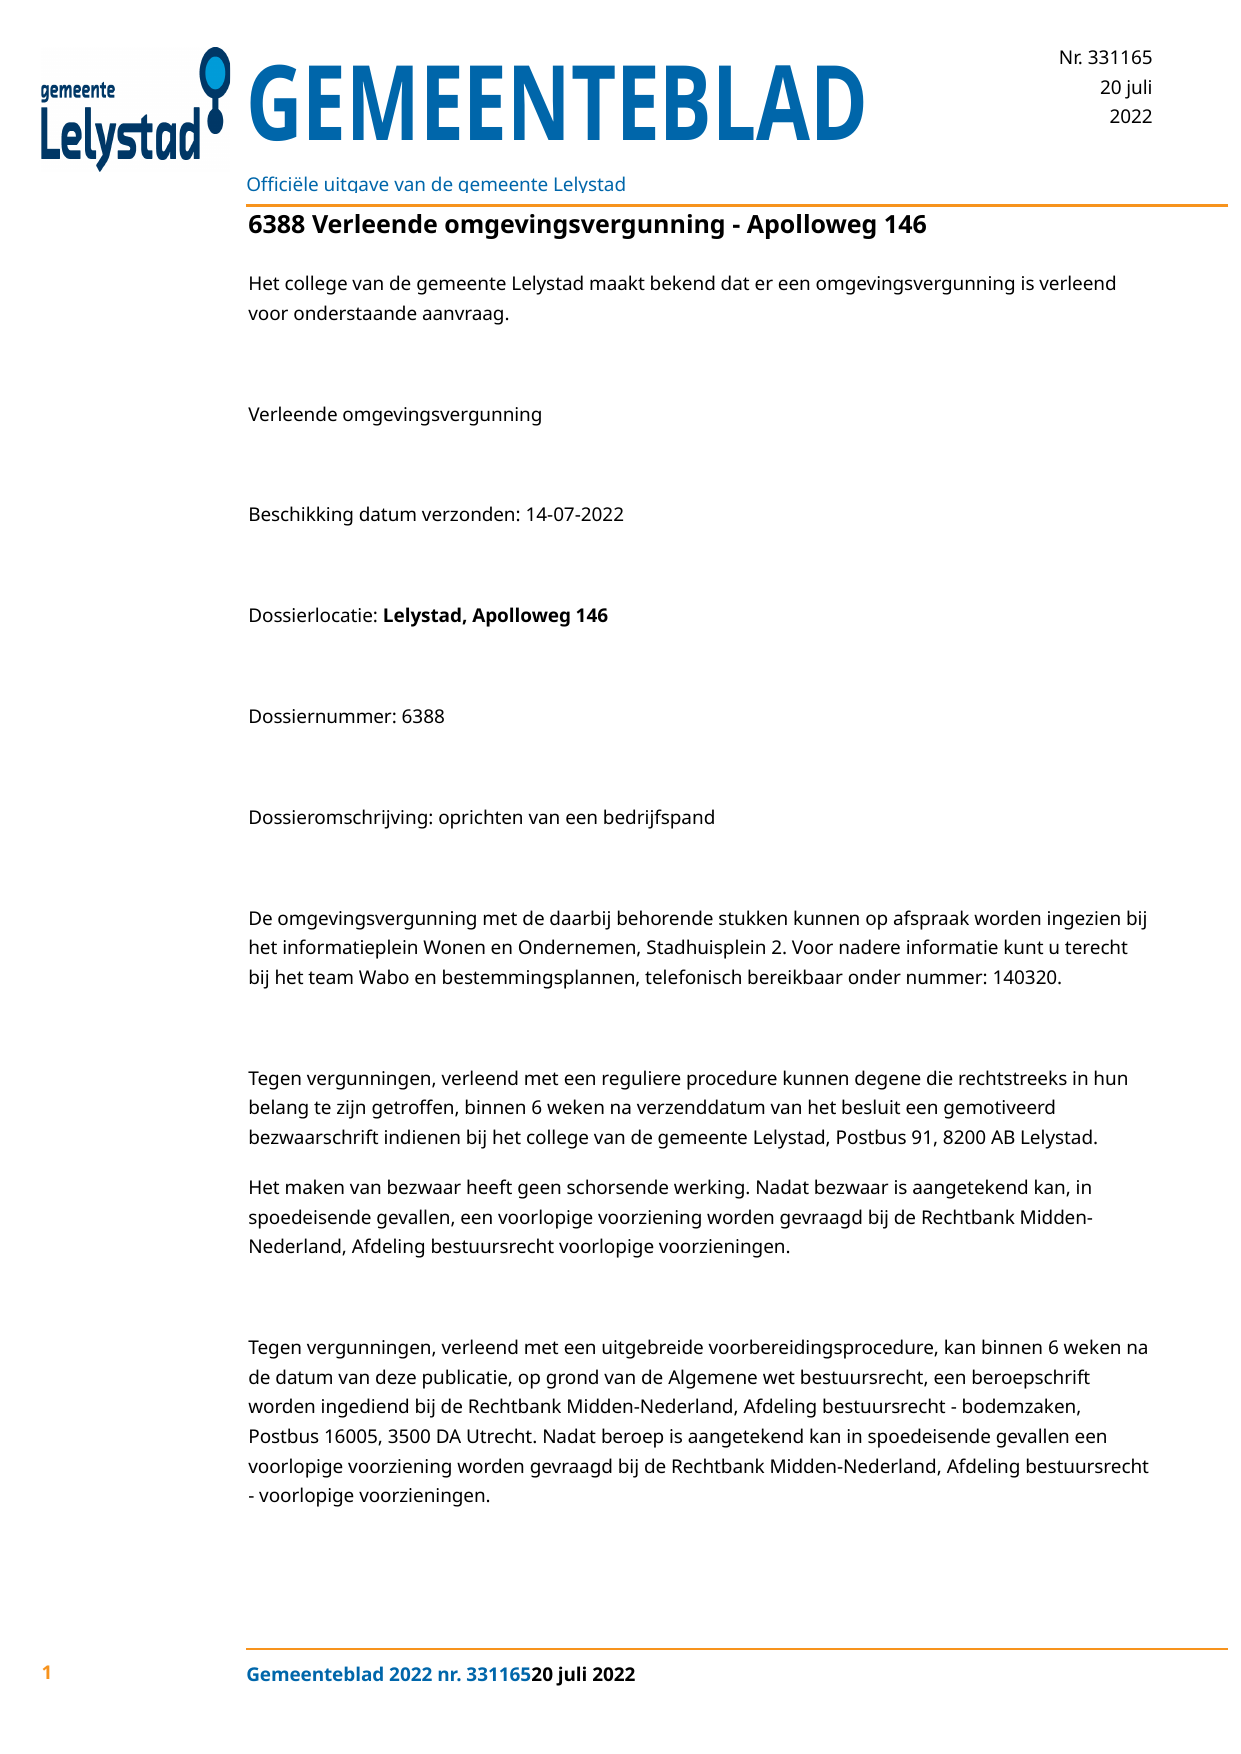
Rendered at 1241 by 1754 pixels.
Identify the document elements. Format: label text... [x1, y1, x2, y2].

text Het college van de gemeente Lelystad maakt bekend dat er een omgevingsvergunning is verleend voor onderstaande aanvraag. [248, 270, 1152, 326]
text Het maken van bezwaar heeft geen schorsende werking. Nadat bezwaar is aangetekend kan, in spoedeisende gevallen, een voorlopige voorziening worden gevraagd bij de Rechtbank Midden-Nederland, Afdeling bestuursrecht voorlopige voorzieningen. [248, 1174, 1152, 1259]
text Verleende omgevingsvergunning [248, 401, 1152, 426]
picture [41, 47, 231, 172]
text Tegen vergunningen, verleend met een uitgebreide voorbereidingsprocedure, kan binnen 6 weken na de datum van deze publicatie, op grond van de Algemene wet bestuursrecht, een beroepschrift worden ingediend bij de Rechtbank Midden-Nederland, Afdeling bestuursrecht - bodemzaken, Postbus 16005, 3500 DA Utrecht. Nadat beroep is aangetekend kan in spoedeisende gevallen een voorlopige voorziening worden gevraagd bij de Rechtbank Midden-Nederland, Afdeling bestuursrecht - voorlopige voorzieningen. [248, 1334, 1152, 1508]
text Dossiernummer: 6388 [248, 703, 1152, 729]
text Dossierlocatie: Lelystad, Apolloweg 146 [248, 602, 1152, 628]
text 6388 Verleende omgevingsvergunning - Apolloweg 146 [248, 207, 1152, 241]
text De omgevingsvergunning met de daarbij behorende stukken kunnen op afspraak worden ingezien bij het informatieplein Wonen en Ondernemen, Stadhuisplein 2. Voor nadere informatie kunt u terecht bij het team Wabo en bestemmingsplannen, telefonisch bereikbaar onder nummer: 140320. [248, 905, 1152, 990]
text Beschikking datum verzonden: 14-07-2022 [248, 502, 1152, 527]
text Dossieromschrijving: oprichten van een bedrijfspand [248, 804, 1152, 830]
text Tegen vergunningen, verleend met een reguliere procedure kunnen degene die rechtstreeks in hun belang te zijn getroffen, binnen 6 weken na verzenddatum van het besluit een gemotiveerd bezwaarschrift indienen bij het college van de gemeente Lelystad, Postbus 91, 8200 AB Lelystad. [248, 1065, 1152, 1150]
